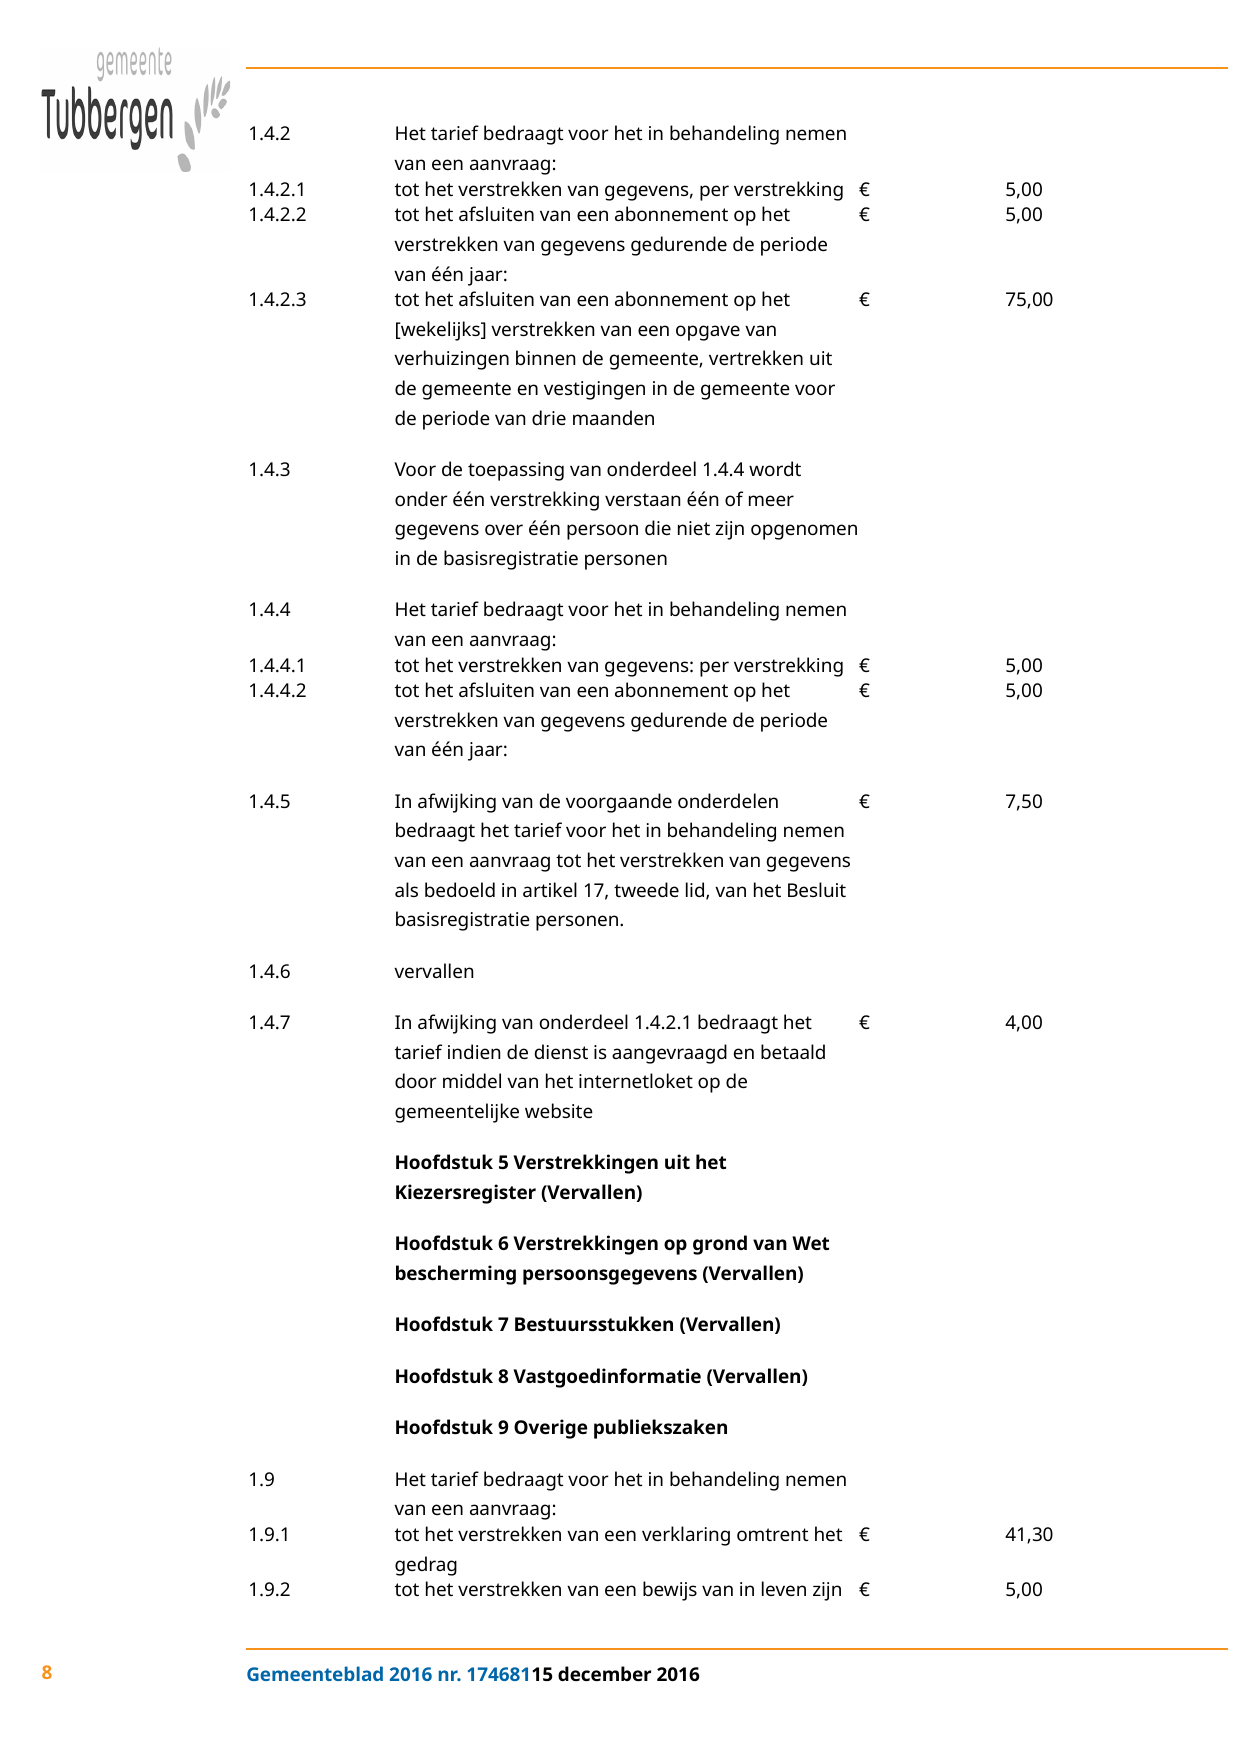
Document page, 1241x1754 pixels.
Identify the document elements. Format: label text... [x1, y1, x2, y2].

table_cell [1005, 456, 1152, 571]
table_cell [1005, 932, 1152, 958]
table_cell [1005, 763, 1152, 788]
table_cell [1005, 1205, 1152, 1231]
table_cell [394, 1338, 859, 1363]
table_cell [1005, 1363, 1152, 1389]
table_cell [248, 571, 394, 596]
table_cell [1005, 1124, 1152, 1149]
table_cell [1005, 1338, 1152, 1363]
table_cell [859, 121, 1005, 176]
table_cell [859, 1150, 1005, 1205]
table_cell [859, 1466, 1005, 1521]
table_cell 41,30 [1005, 1521, 1152, 1577]
table_cell [1005, 596, 1152, 652]
table_cell Het tarief bedraagt voor het in behandeling nemen van een aanvraag: [394, 596, 859, 652]
table_cell [859, 456, 1005, 571]
table_cell € [859, 1521, 1005, 1577]
table_cell 1.4.2.1 [248, 176, 394, 202]
table_cell 1.4.2 [248, 121, 394, 176]
table_cell [248, 1312, 394, 1337]
table_cell tot het verstrekken van een verklaring omtrent het gedrag [394, 1521, 859, 1577]
table_cell 1.4.2.3 [248, 286, 394, 431]
picture [41, 47, 231, 172]
table_cell tot het verstrekken van gegevens: per verstrekking [394, 652, 859, 677]
table_cell € [859, 678, 1005, 762]
table_cell Hoofdstuk 8 Vastgoedinformatie (Vervallen) [394, 1363, 859, 1389]
table_cell [248, 1231, 394, 1286]
table_cell [248, 1150, 394, 1205]
table_cell [394, 431, 859, 456]
table_cell 1.9.1 [248, 1521, 394, 1577]
table_cell 1.4.5 [248, 788, 394, 932]
table_cell 1.4.6 [248, 958, 394, 984]
table_cell 5,00 [1005, 652, 1152, 677]
table_cell 5,00 [1005, 176, 1152, 202]
table_cell [859, 1286, 1005, 1312]
table_cell 4,00 [1005, 1009, 1152, 1124]
table_cell [1005, 1312, 1152, 1337]
table_cell 1.4.3 [248, 456, 394, 571]
table_cell [248, 1389, 394, 1414]
table_cell [248, 1440, 394, 1466]
table_cell Hoofdstuk 7 Bestuursstukken (Vervallen) [394, 1312, 859, 1337]
table_cell 75,00 [1005, 286, 1152, 431]
table_cell [859, 1205, 1005, 1231]
table_cell [248, 431, 394, 456]
table_cell Hoofdstuk 9 Overige publiekszaken [394, 1415, 859, 1440]
table_cell € [859, 286, 1005, 431]
table_cell [1005, 1415, 1152, 1440]
table_cell tot het verstrekken van een bewijs van in leven zijn [394, 1577, 859, 1602]
table_cell 1.4.4.2 [248, 678, 394, 762]
table_cell [1005, 1389, 1152, 1414]
table_cell [394, 95, 859, 121]
table_cell [394, 1124, 859, 1149]
table_cell € [859, 1009, 1005, 1124]
table_cell € [859, 788, 1005, 932]
table_cell [859, 932, 1005, 958]
table_cell 1.4.4.1 [248, 652, 394, 677]
table_cell [859, 763, 1005, 788]
table_cell 1.4.7 [248, 1009, 394, 1124]
table_cell [1005, 1231, 1152, 1286]
table_cell [1005, 1286, 1152, 1312]
table_cell [394, 984, 859, 1009]
table_cell [1005, 958, 1152, 984]
table_cell [248, 1205, 394, 1231]
table_cell [248, 1124, 394, 1149]
table_cell € [859, 202, 1005, 286]
table_cell [859, 1338, 1005, 1363]
table_cell 5,00 [1005, 1577, 1152, 1602]
table_cell [248, 1338, 394, 1363]
table_cell vervallen [394, 958, 859, 984]
table_cell In afwijking van de voorgaande onderdelen bedraagt het tarief voor het in behandeling nemen van een aanvraag tot het verstrekken van gegevens als bedoeld in artikel 17, tweede lid, van het Besluit basisregistratie personen. [394, 788, 859, 932]
table_cell [248, 95, 394, 121]
table_cell [394, 1205, 859, 1231]
table_cell [859, 1124, 1005, 1149]
table_cell Hoofdstuk 5 Verstrekkingen uit het Kiezersregister (Vervallen) [394, 1150, 859, 1205]
table_cell [1005, 984, 1152, 1009]
table_cell [1005, 1466, 1152, 1521]
table_cell 5,00 [1005, 678, 1152, 762]
table_cell [1005, 1440, 1152, 1466]
table_cell 1.4.4 [248, 596, 394, 652]
table_cell [1005, 95, 1152, 121]
table_cell [859, 1440, 1005, 1466]
table_cell [1005, 121, 1152, 176]
table_cell [394, 571, 859, 596]
table_cell [394, 1389, 859, 1414]
table_cell 5,00 [1005, 202, 1152, 286]
table_cell 7,50 [1005, 788, 1152, 932]
table_cell [394, 1440, 859, 1466]
table_cell [248, 984, 394, 1009]
table_cell Het tarief bedraagt voor het in behandeling nemen van een aanvraag: [394, 1466, 859, 1521]
table_cell [248, 1286, 394, 1312]
table_cell € [859, 652, 1005, 677]
table_cell [248, 1415, 394, 1440]
table_cell [248, 932, 394, 958]
table_cell [859, 571, 1005, 596]
table_cell [1005, 1150, 1152, 1205]
table_cell [859, 984, 1005, 1009]
table_cell tot het afsluiten van een abonnement op het [wekelijks] verstrekken van een opgave van verhuizingen binnen de gemeente, vertrekken uit de gemeente en vestigingen in de gemeente voor de periode van drie maanden [394, 286, 859, 431]
table_cell [394, 932, 859, 958]
table_cell tot het afsluiten van een abonnement op het verstrekken van gegevens gedurende de periode van één jaar: [394, 678, 859, 762]
table_cell [859, 1415, 1005, 1440]
table_cell [859, 958, 1005, 984]
table_cell [859, 1312, 1005, 1337]
table_cell [1005, 431, 1152, 456]
table_cell [859, 95, 1005, 121]
table_cell Het tarief bedraagt voor het in behandeling nemen van een aanvraag: [394, 121, 859, 176]
table_cell Hoofdstuk 6 Verstrekkingen op grond van Wet bescherming persoonsgegevens (Vervallen) [394, 1231, 859, 1286]
table_cell [248, 763, 394, 788]
table_cell € [859, 1577, 1005, 1602]
table_cell 1.4.2.2 [248, 202, 394, 286]
table_cell [394, 1286, 859, 1312]
table_cell [394, 763, 859, 788]
table_cell [248, 1363, 394, 1389]
table_cell tot het afsluiten van een abonnement op het verstrekken van gegevens gedurende de periode van één jaar: [394, 202, 859, 286]
table_cell [859, 1389, 1005, 1414]
table_cell [859, 596, 1005, 652]
table_cell [859, 1363, 1005, 1389]
table_cell [859, 431, 1005, 456]
table_cell € [859, 176, 1005, 202]
table_cell Voor de toepassing van onderdeel 1.4.4 wordt onder één verstrekking verstaan één of meer gegevens over één persoon die niet zijn opgenomen in de basisregistratie personen [394, 456, 859, 571]
table_cell [859, 1231, 1005, 1286]
table_cell 1.9.2 [248, 1577, 394, 1602]
table_cell 1.9 [248, 1466, 394, 1521]
table_cell [1005, 571, 1152, 596]
table_cell In afwijking van onderdeel 1.4.2.1 bedraagt het tarief indien de dienst is aangevraagd en betaald door middel van het internetloket op de gemeentelijke website [394, 1009, 859, 1124]
table_cell tot het verstrekken van gegevens, per verstrekking [394, 176, 859, 202]
